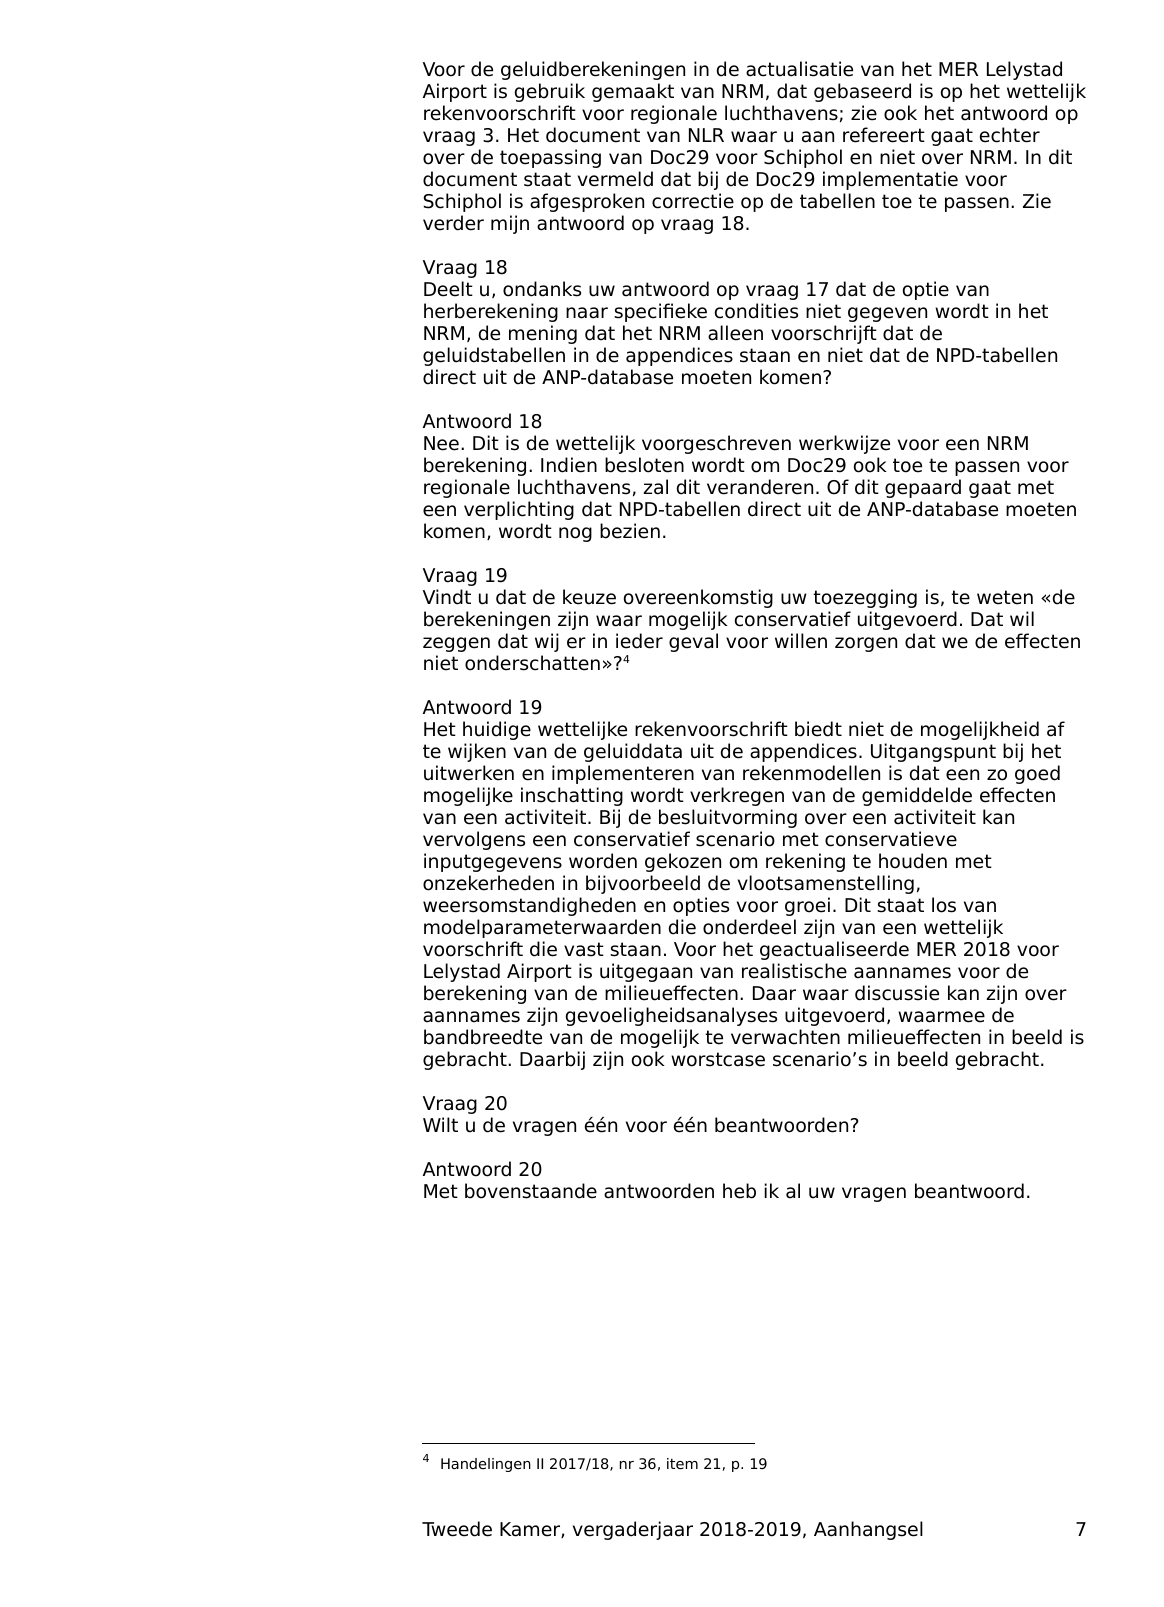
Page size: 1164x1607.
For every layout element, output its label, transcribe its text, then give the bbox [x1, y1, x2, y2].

text Voor de geluidberekeningen in de actualisatie van het MER Lelystad Airport is gebruik gemaakt van NRM, dat gebaseerd is op het wettelijk rekenvoorschrift voor regionale luchthavens; zie ook het antwoord op vraag 3. Het document van NLR waar u aan refereert gaat echter over de toepassing van Doc29 voor Schiphol en niet over NRM. In dit document staat vermeld dat bij de Doc29 implementatie voor Schiphol is afgesproken correctie op de tabellen toe te passen. Zie verder mijn antwoord op vraag 18. [422, 59, 1087, 235]
text Vraag 19 [422, 565, 1087, 587]
text Deelt u, ondanks uw antwoord op vraag 17 dat de optie van herberekening naar specifieke condities niet gegeven wordt in het NRM, de mening dat het NRM alleen voorschrijft dat de geluidstabellen in de appendices staan en niet dat de NPD-tabellen direct uit de ANP-database moeten komen? [422, 279, 1087, 389]
text Het huidige wettelijke rekenvoorschrift biedt niet de mogelijkheid af te wijken van de geluiddata uit de appendices. Uitgangspunt bij het uitwerken en implementeren van rekenmodellen is dat een zo goed mogelijke inschatting wordt verkregen van de gemiddelde effecten van een activiteit. Bij de besluitvorming over een activiteit kan vervolgens een conservatief scenario met conservatieve inputgegevens worden gekozen om rekening te houden met onzekerheden in bijvoorbeeld de vlootsamenstelling, weersomstandigheden en opties voor groei. Dit staat los van modelparameterwaarden die onderdeel zijn van een wettelijk voorschrift die vast staan. Voor het geactualiseerde MER 2018 voor Lelystad Airport is uitgegaan van realistische aannames voor de berekening van de milieueffecten. Daar waar discussie kan zijn over aannames zijn gevoeligheidsanalyses uitgevoerd, waarmee de bandbreedte van de mogelijk te verwachten milieueffecten in beeld is gebracht. Daarbij zijn ook worstcase scenario’s in beeld gebracht. [422, 719, 1087, 1071]
text Wilt u de vragen één voor één beantwoorden? [422, 1115, 1087, 1137]
text Vindt u dat de keuze overeenkomstig uw toezegging is, te weten «de berekeningen zijn waar mogelijk conservatief uitgevoerd. Dat wil zeggen dat wij er in ieder geval voor willen zorgen dat we de effecten niet onderschatten»? [422, 587, 1087, 675]
text Met bovenstaande antwoorden heb ik al uw vragen beantwoord. [422, 1181, 1087, 1203]
text Antwoord 20 [422, 1159, 1087, 1181]
text Antwoord 19 [422, 697, 1087, 719]
text Antwoord 18 [422, 411, 1087, 433]
text Vraag 18 [422, 257, 1087, 279]
text Handelingen II 2017/18, nr 36, item 21, p. 19 [422, 1452, 1087, 1474]
text Vraag 20 [422, 1093, 1087, 1115]
text Nee. Dit is de wettelijk voorgeschreven werkwijze voor een NRM berekening. Indien besloten wordt om Doc29 ook toe te passen voor regionale luchthavens, zal dit veranderen. Of dit gepaard gaat met een verplichting dat NPD-tabellen direct uit de ANP-database moeten komen, wordt nog bezien. [422, 433, 1087, 543]
